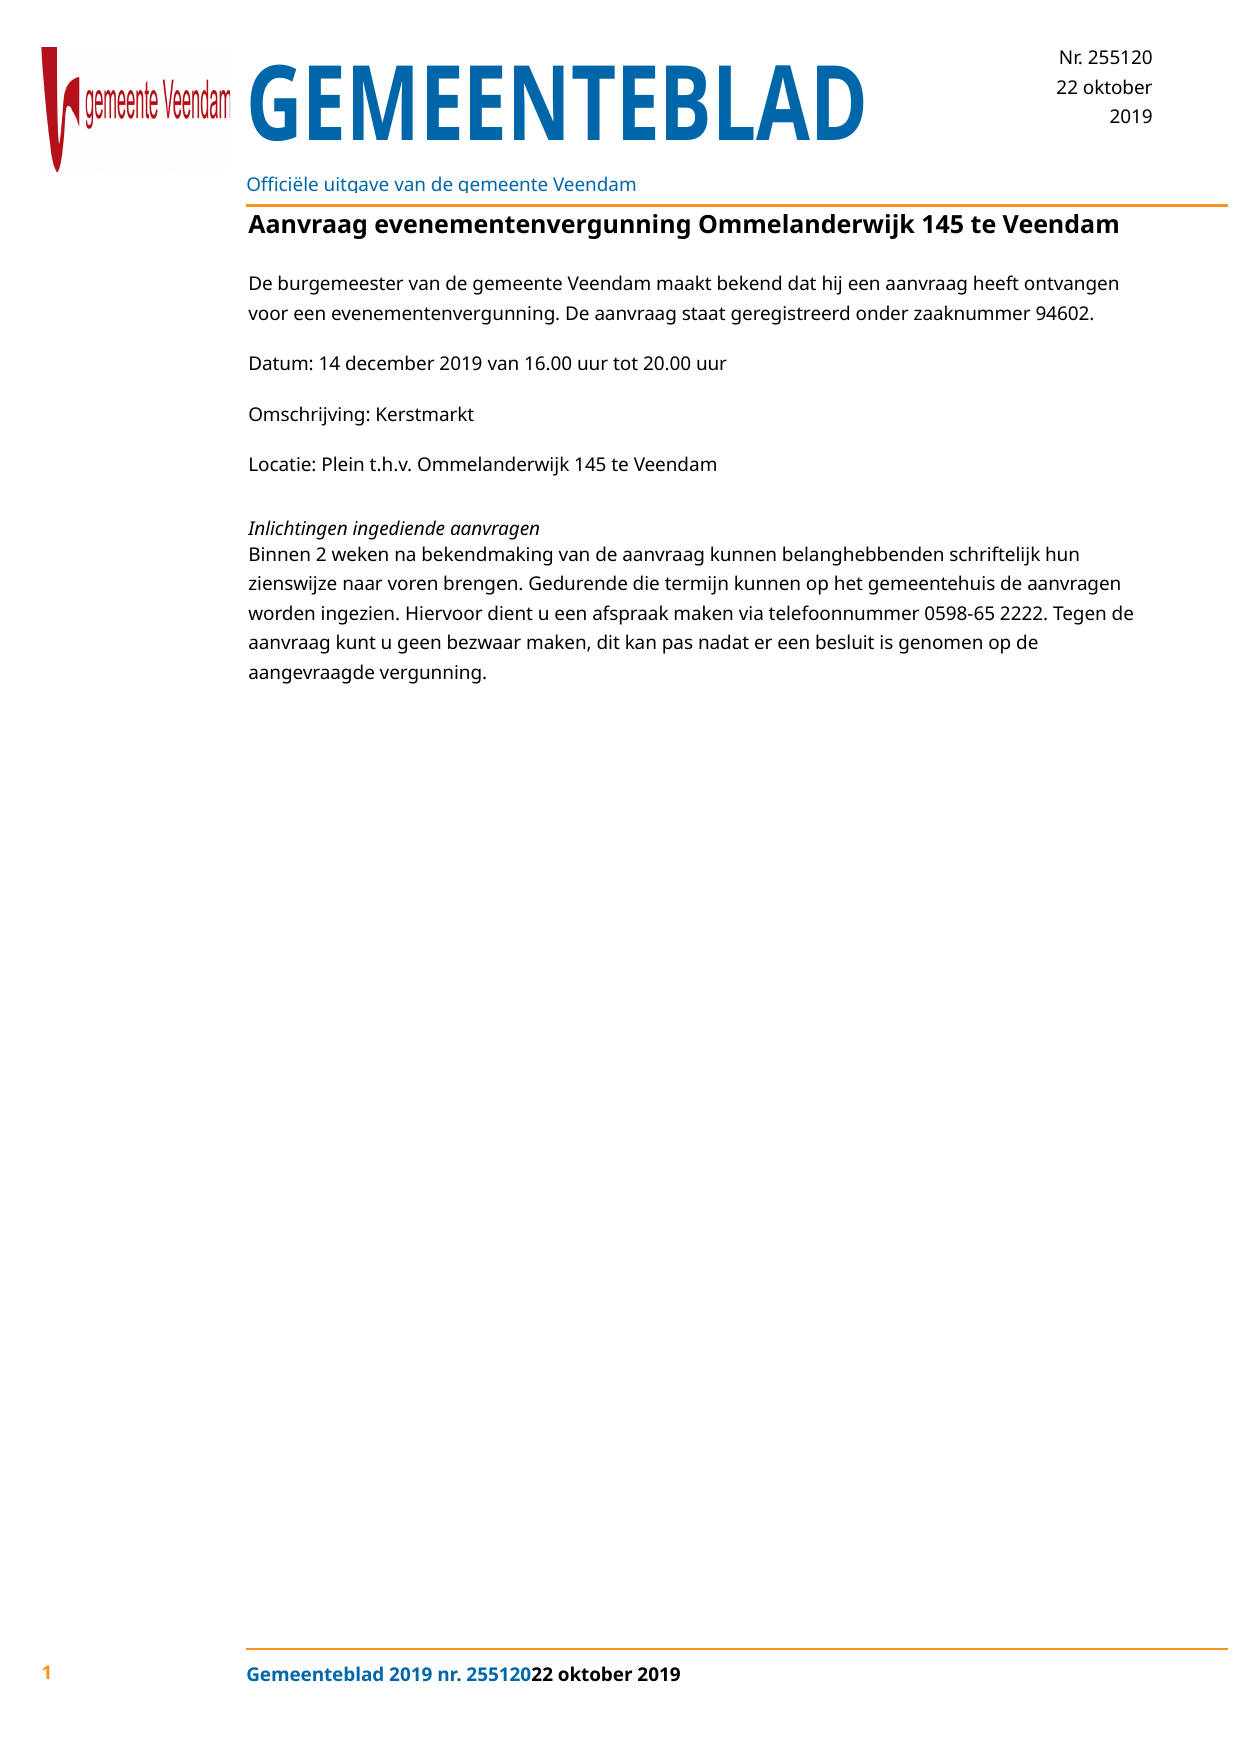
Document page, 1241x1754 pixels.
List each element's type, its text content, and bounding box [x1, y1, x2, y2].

picture [41, 47, 231, 172]
text Datum: 14 december 2019 van 16.00 uur tot 20.00 uur [248, 350, 1152, 376]
text Binnen 2 weken na bekendmaking van de aanvraag kunnen belanghebbenden schriftelijk hun zienswijze naar voren brengen. Gedurende die termijn kunnen op het gemeentehuis de aanvragen worden ingezien. Hiervoor dient u een afspraak maken via telefoonnummer 0598-65 2222. Tegen de aanvraag kunt u geen bezwaar maken, dit kan pas nadat er een besluit is genomen op de aangevraagde vergunning. [248, 541, 1152, 685]
text Locatie: Plein t.h.v. Ommelanderwijk 145 te Veendam [248, 451, 1152, 477]
text Inlichtingen ingediende aanvragen [248, 515, 1152, 541]
text De burgemeester van de gemeente Veendam maakt bekend dat hij een aanvraag heeft ontvangen voor een evenementenvergunning. De aanvraag staat geregistreerd onder zaaknummer 94602. [248, 270, 1152, 326]
text Aanvraag evenementenvergunning Ommelanderwijk 145 te Veendam [248, 207, 1152, 241]
text Omschrijving: Kerstmarkt [248, 401, 1152, 426]
